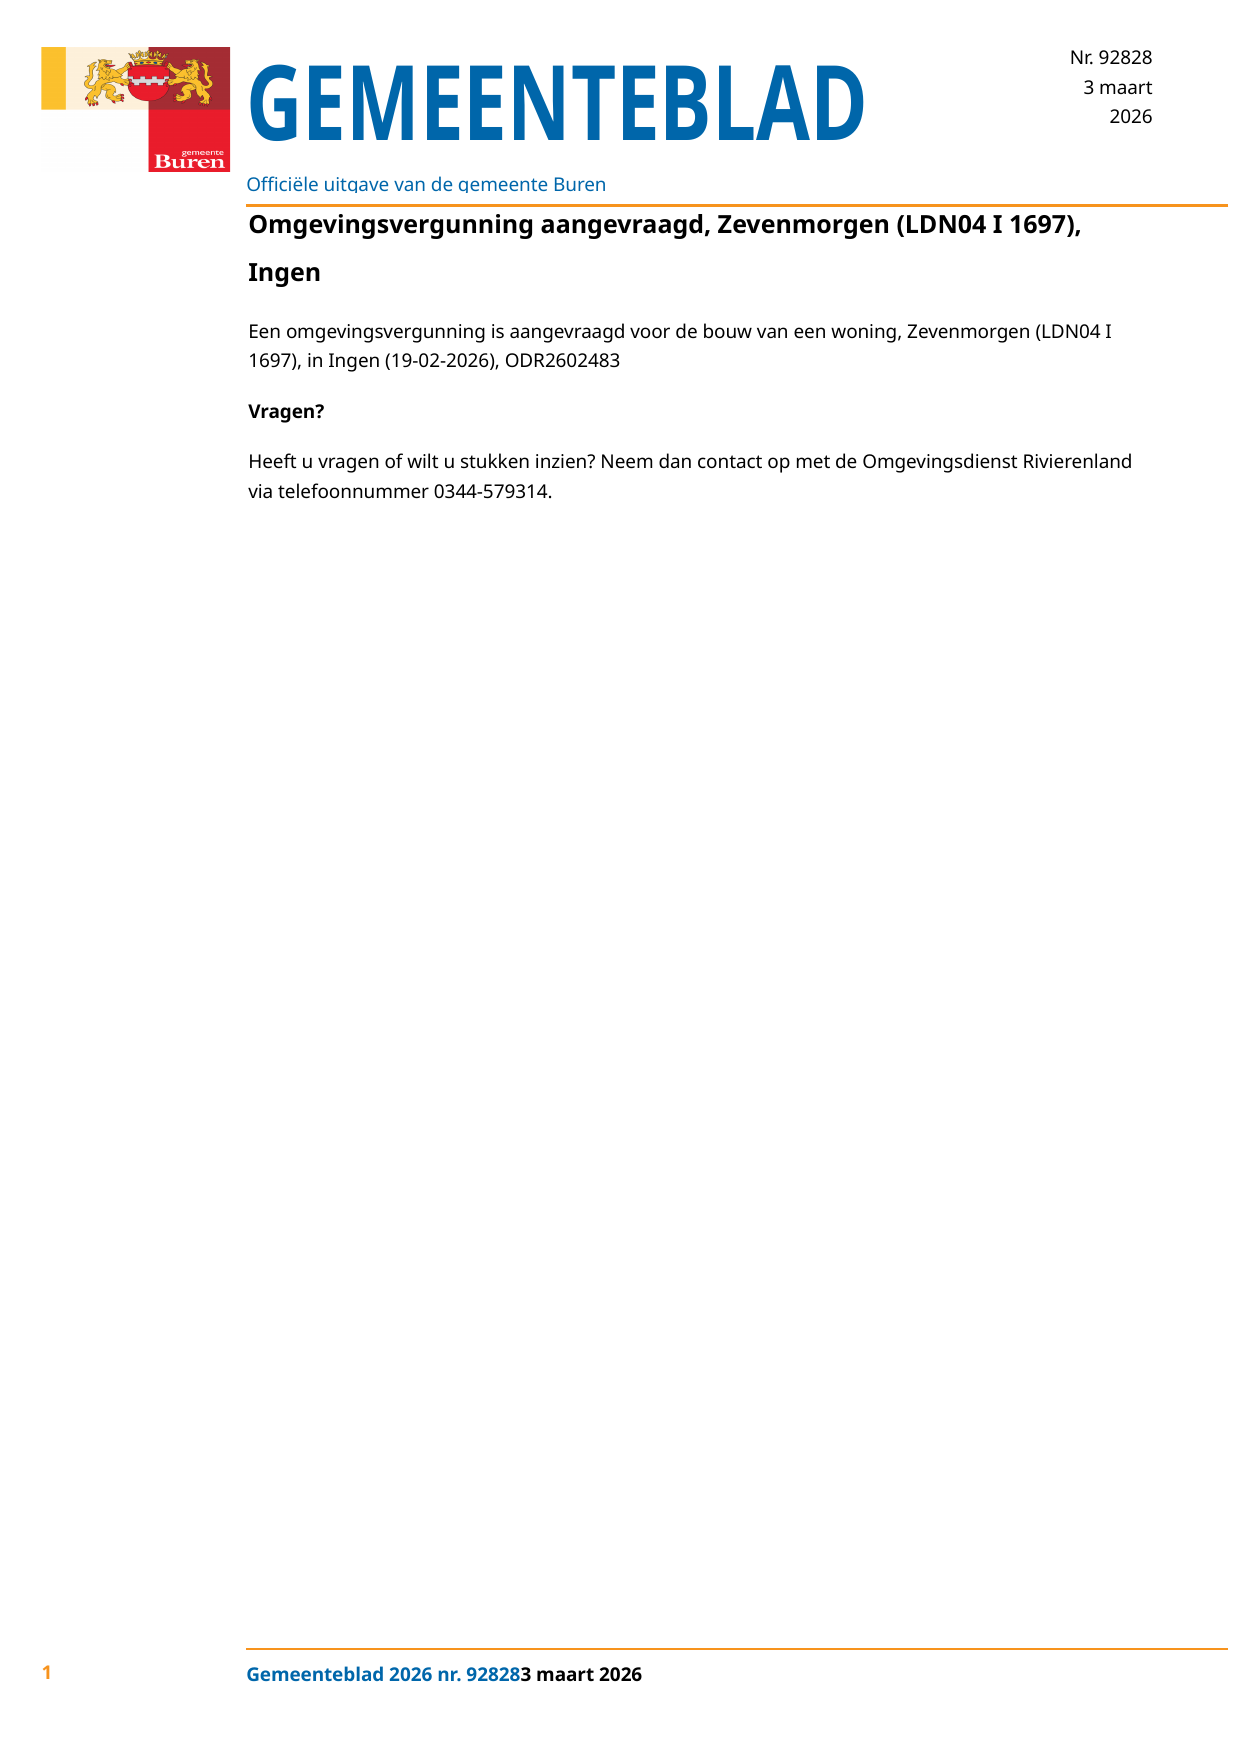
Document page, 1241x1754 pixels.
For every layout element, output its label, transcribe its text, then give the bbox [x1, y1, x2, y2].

text Een omgevingsvergunning is aangevraagd voor de bouw van een woning, Zevenmorgen (LDN04 I 1697), in Ingen (19-02-2026), ODR2602483 [248, 318, 1152, 373]
picture [41, 47, 231, 172]
text Heeft u vragen of wilt u stukken inzien? Neem dan contact op met de Omgevingsdienst Rivierenland via telefoonnummer 0344-579314. [248, 448, 1152, 504]
text Omgevingsvergunning aangevraagd, Zevenmorgen (LDN04 I 1697), Ingen [248, 207, 1152, 288]
text Vragen? [248, 398, 1152, 424]
